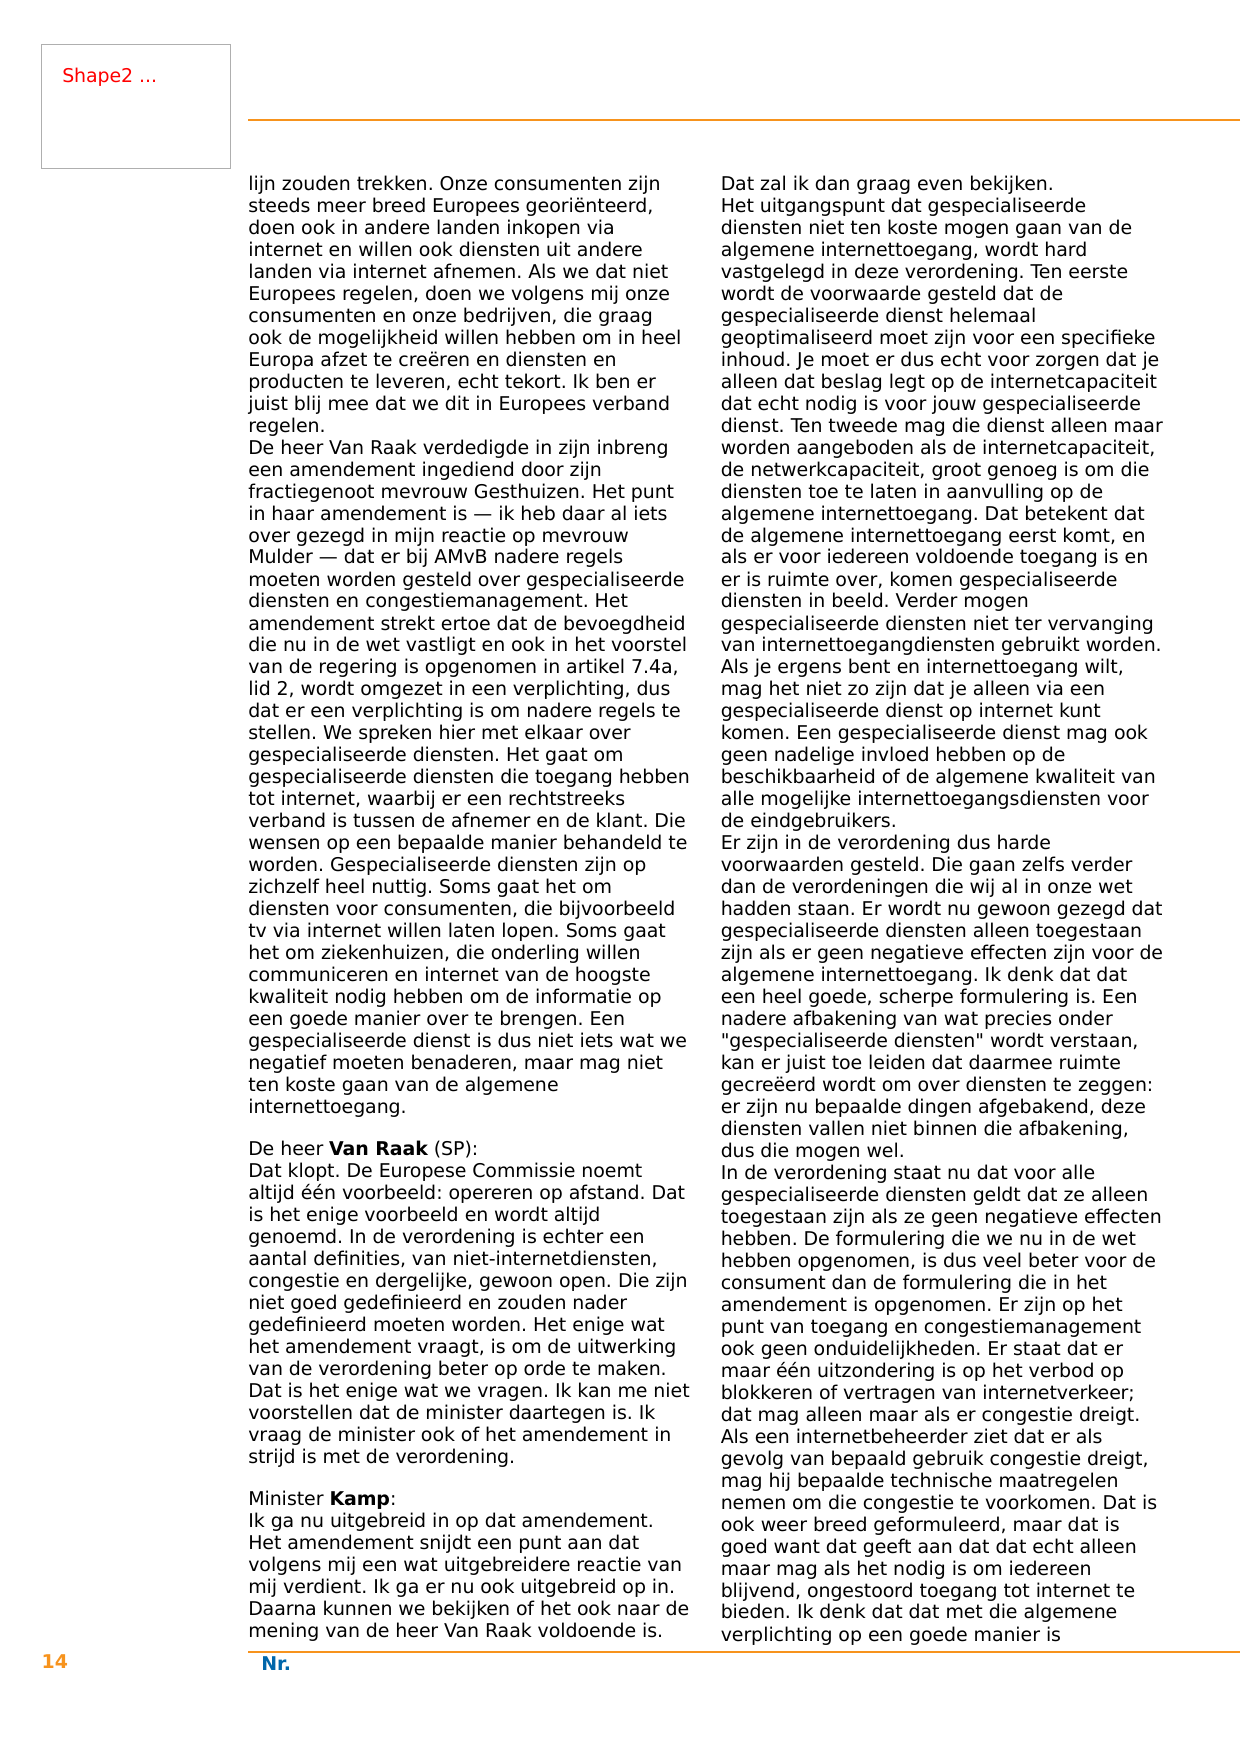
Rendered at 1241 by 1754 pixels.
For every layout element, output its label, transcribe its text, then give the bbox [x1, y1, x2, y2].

text Het uitgangspunt dat gespecialiseerde diensten niet ten koste mogen gaan van de algemene internettoegang, wordt hard vastgelegd in deze verordening. Ten eerste wordt de voorwaarde gesteld dat de gespecialiseerde dienst helemaal geoptimaliseerd moet zijn voor een specifieke inhoud. Je moet er dus echt voor zorgen dat je alleen dat beslag legt op de internetcapaciteit dat echt nodig is voor jouw gespecialiseerde dienst. Ten tweede mag die dienst alleen maar worden aangeboden als de internetcapaciteit, de netwerkcapaciteit, groot genoeg is om die diensten toe te laten in aanvulling op de algemene internettoegang. Dat betekent dat de algemene internettoegang eerst komt, en als er voor iedereen voldoende toegang is en er is ruimte over, komen gespecialiseerde diensten in beeld. Verder mogen gespecialiseerde diensten niet ter vervanging van internettoegangdiensten gebruikt worden. Als je ergens bent en internettoegang wilt, mag het niet zo zijn dat je alleen via een gespecialiseerde dienst op internet kunt komen. Een gespecialiseerde dienst mag ook geen nadelige invloed hebben op de beschikbaarheid of de algemene kwaliteit van alle mogelijke internettoegangsdiensten voor de eindgebruikers. [721, 195, 1163, 832]
text Minister Kamp: [248, 1488, 691, 1509]
text Dat zal ik dan graag even bekijken. [721, 173, 1163, 195]
text De heer Van Raak (SP): [248, 1138, 691, 1160]
text In de verordening staat nu dat voor alle gespecialiseerde diensten geldt dat ze alleen toegestaan zijn als ze geen negatieve effecten hebben. De formulering die we nu in de wet hebben opgenomen, is dus veel beter voor de consument dan de formulering die in het amendement is opgenomen. Er zijn op het punt van toegang en congestiemanagement ook geen onduidelijkheden. Er staat dat er maar één uitzondering is op het verbod op blokkeren of vertragen van internetverkeer; dat mag alleen maar als er congestie dreigt. Als een internetbeheerder ziet dat er als gevolg van bepaald gebruik congestie dreigt, mag hij bepaalde technische maatregelen nemen om die congestie te voorkomen. Dat is ook weer breed geformuleerd, maar dat is goed want dat geeft aan dat dat echt alleen maar mag als het nodig is om iedereen blijvend, ongestoord toegang tot internet te bieden. Ik denk dat dat met die algemene verplichting op een goede manier is [721, 1162, 1163, 1645]
text Ik ga nu uitgebreid in op dat amendement. Het amendement snijdt een punt aan dat volgens mij een wat uitgebreidere reactie van mij verdient. Ik ga er nu ook uitgebreid op in. Daarna kunnen we bekijken of het ook naar de mening van de heer Van Raak voldoende is. [248, 1509, 691, 1641]
text Er zijn in de verordening dus harde voorwaarden gesteld. Die gaan zelfs verder dan de verordeningen die wij al in onze wet hadden staan. Er wordt nu gewoon gezegd dat gespecialiseerde diensten alleen toegestaan zijn als er geen negatieve effecten zijn voor de algemene internettoegang. Ik denk dat dat een heel goede, scherpe formulering is. Een nadere afbakening van wat precies onder "gespecialiseerde diensten" wordt verstaan, kan er juist toe leiden dat daarmee ruimte gecreëerd wordt om over diensten te zeggen: er zijn nu bepaalde dingen afgebakend, deze diensten vallen niet binnen die afbakening, dus die mogen wel. [721, 832, 1163, 1162]
text lijn zouden trekken. Onze consumenten zijn steeds meer breed Europees georiënteerd, doen ook in andere landen inkopen via internet en willen ook diensten uit andere landen via internet afnemen. Als we dat niet Europees regelen, doen we volgens mij onze consumenten en onze bedrijven, die graag ook de mogelijkheid willen hebben om in heel Europa afzet te creëren en diensten en producten te leveren, echt tekort. Ik ben er juist blij mee dat we dit in Europees verband regelen. [248, 173, 691, 437]
text De heer Van Raak verdedigde in zijn inbreng een amendement ingediend door zijn fractiegenoot mevrouw Gesthuizen. Het punt in haar amendement is — ik heb daar al iets over gezegd in mijn reactie op mevrouw Mulder — dat er bij AMvB nadere regels moeten worden gesteld over gespecialiseerde diensten en congestiemanagement. Het amendement strekt ertoe dat de bevoegdheid die nu in de wet vastligt en ook in het voorstel van de regering is opgenomen in artikel 7.4a, lid 2, wordt omgezet in een verplichting, dus dat er een verplichting is om nadere regels te stellen. We spreken hier met elkaar over gespecialiseerde diensten. Het gaat om gespecialiseerde diensten die toegang hebben tot internet, waarbij er een rechtstreeks verband is tussen de afnemer en de klant. Die wensen op een bepaalde manier behandeld te worden. Gespecialiseerde diensten zijn op zichzelf heel nuttig. Soms gaat het om diensten voor consumenten, die bijvoorbeeld tv via internet willen laten lopen. Soms gaat het om ziekenhuizen, die onderling willen communiceren en internet van de hoogste kwaliteit nodig hebben om de informatie op een goede manier over te brengen. Een gespecialiseerde dienst is dus niet iets wat we negatief moeten benaderen, maar mag niet ten koste gaan van de algemene internettoegang. [248, 437, 691, 1118]
text Dat klopt. De Europese Commissie noemt altijd één voorbeeld: opereren op afstand. Dat is het enige voorbeeld en wordt altijd genoemd. In de verordening is echter een aantal definities, van niet-internetdiensten, congestie en dergelijke, gewoon open. Die zijn niet goed gedefinieerd en zouden nader gedefinieerd moeten worden. Het enige wat het amendement vraagt, is om de uitwerking van de verordening beter op orde te maken. Dat is het enige wat we vragen. Ik kan me niet voorstellen dat de minister daartegen is. Ik vraag de minister ook of het amendement in strijd is met de verordening. [248, 1160, 691, 1468]
